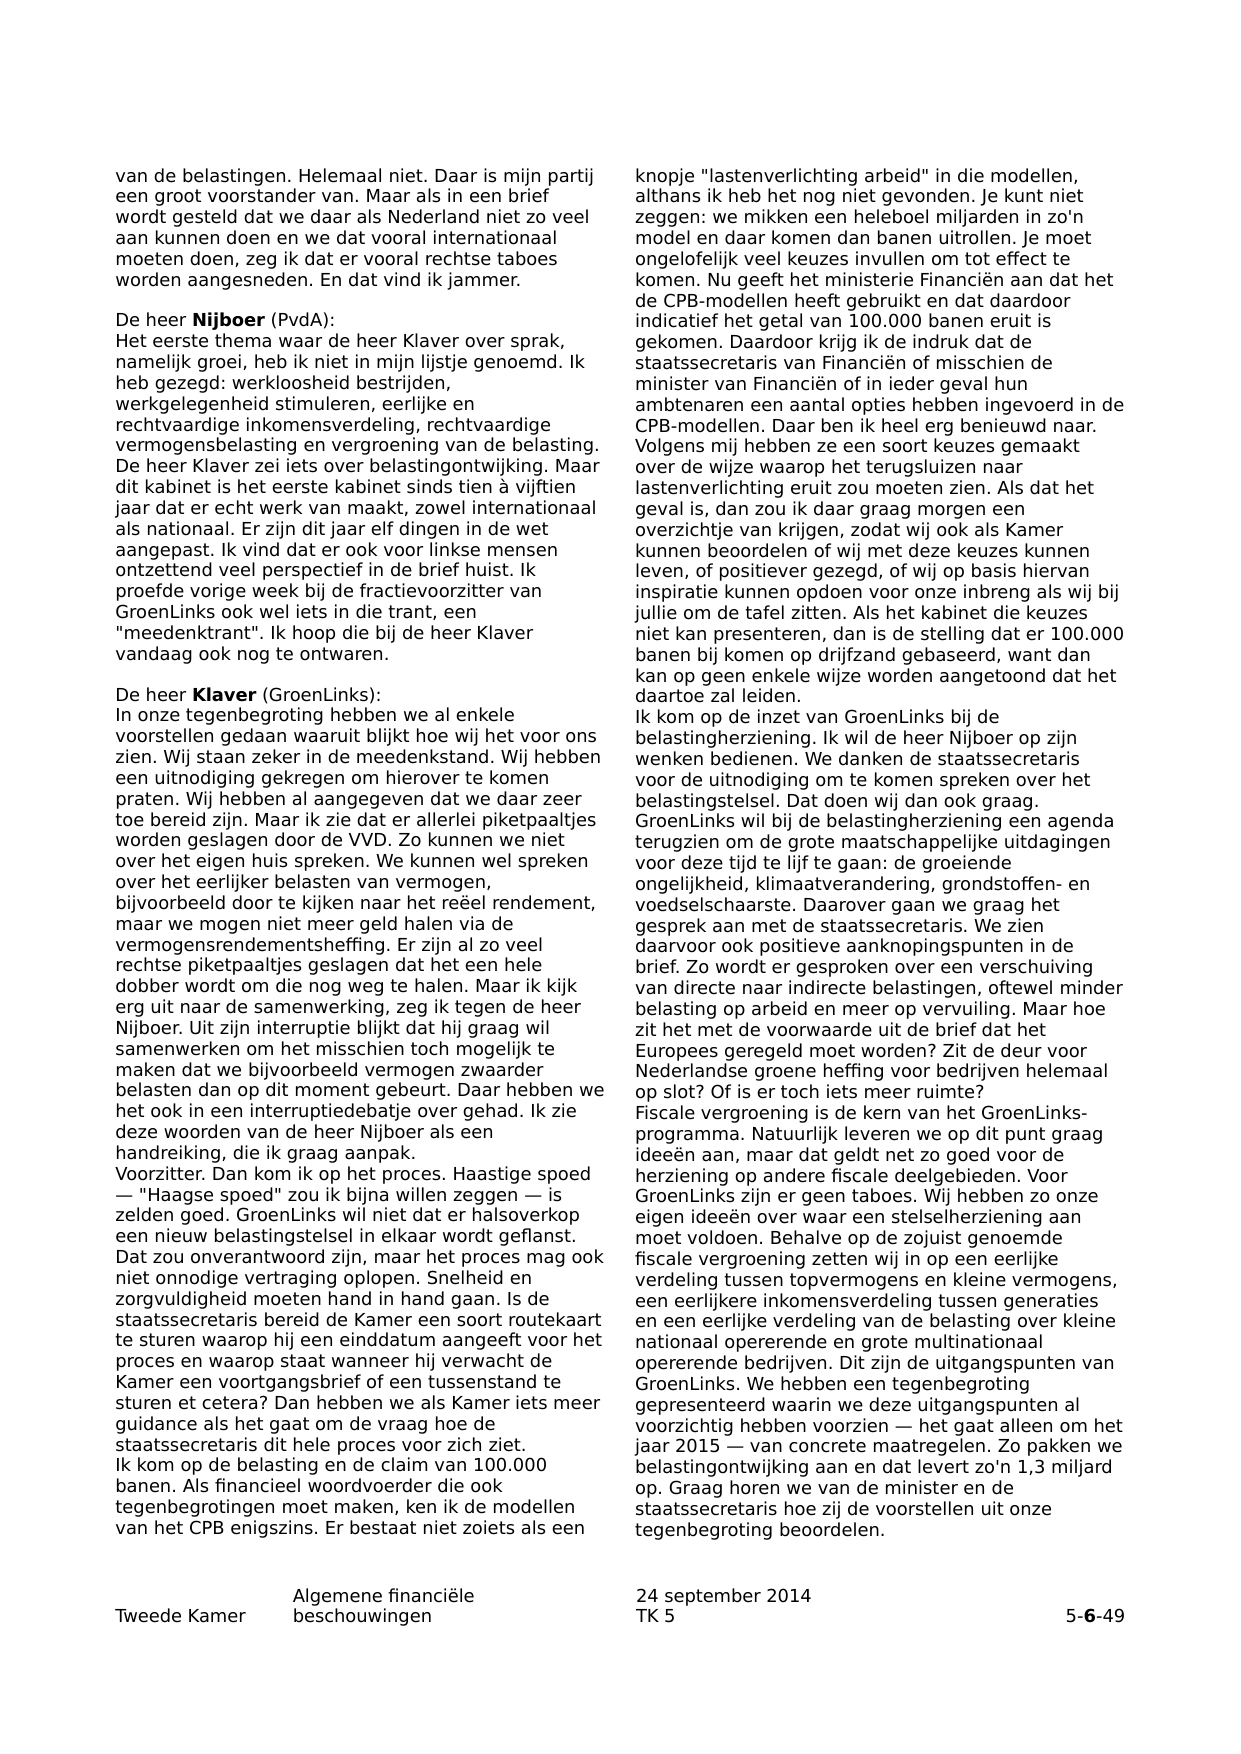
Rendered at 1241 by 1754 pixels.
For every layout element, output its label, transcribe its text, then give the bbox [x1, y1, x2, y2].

text Het eerste thema waar de heer Klaver over sprak, namelijk groei, heb ik niet in mijn lijstje genoemd. Ik heb gezegd: werkloosheid bestrijden, werkgelegenheid stimuleren, eerlijke en rechtvaardige inkomensverdeling, rechtvaardige vermogensbelasting en vergroening van de belasting. De heer Klaver zei iets over belastingontwijking. Maar dit kabinet is het eerste kabinet sinds tien à vijftien jaar dat er echt werk van maakt, zowel internationaal als nationaal. Er zijn dit jaar elf dingen in de wet aangepast. Ik vind dat er ook voor linkse mensen ontzettend veel perspectief in de brief huist. Ik proefde vorige week bij de fractievoorzitter van GroenLinks ook wel iets in die trant, een "meedenktrant". Ik hoop die bij de heer Klaver vandaag ook nog te ontwaren. [115, 331, 605, 664]
text In onze tegenbegroting hebben we al enkele voorstellen gedaan waaruit blijkt hoe wij het voor ons zien. Wij staan zeker in de meedenkstand. Wij hebben een uitnodiging gekregen om hierover te komen praten. Wij hebben al aangegeven dat we daar zeer toe bereid zijn. Maar ik zie dat er allerlei piketpaaltjes worden geslagen door de VVD. Zo kunnen we niet over het eigen huis spreken. We kunnen wel spreken over het eerlijker belasten van vermogen, bijvoorbeeld door te kijken naar het reëel rendement, maar we mogen niet meer geld halen via de vermogensrendementsheffing. Er zijn al zo veel rechtse piketpaaltjes geslagen dat het een hele dobber wordt om die nog weg te halen. Maar ik kijk erg uit naar de samenwerking, zeg ik tegen de heer Nijboer. Uit zijn interruptie blijkt dat hij graag wil samenwerken om het misschien toch mogelijk te maken dat we bijvoorbeeld vermogen zwaarder belasten dan op dit moment gebeurt. Daar hebben we het ook in een interruptiedebatje over gehad. Ik zie deze woorden van de heer Nijboer als een handreiking, die ik graag aanpak. [115, 705, 605, 1163]
text Fiscale vergroening is de kern van het GroenLinks-programma. Natuurlijk leveren we op dit punt graag ideeën aan, maar dat geldt net zo goed voor de herziening op andere fiscale deelgebieden. Voor GroenLinks zijn er geen taboes. Wij hebben zo onze eigen ideeën over waar een stelselherziening aan moet voldoen. Behalve op de zojuist genoemde fiscale vergroening zetten wij in op een eerlijke verdeling tussen topvermogens en kleine vermogens, een eerlijkere inkomensverdeling tussen generaties en een eerlijke verdeling van de belasting over kleine nationaal opererende en grote multinationaal opererende bedrijven. Dit zijn de uitgangspunten van GroenLinks. We hebben een tegenbegroting gepresenteerd waarin we deze uitgangspunten al voorzichtig hebben voorzien — het gaat alleen om het jaar 2015 — van concrete maatregelen. Zo pakken we belastingontwijking aan en dat levert zo'n 1,3 miljard op. Graag horen we van de minister en de staatssecretaris hoe zij de voorstellen uit onze tegenbegroting beoordelen. [635, 1103, 1125, 1540]
text Voorzitter. Dan kom ik op het proces. Haastige spoed — "Haagse spoed" zou ik bijna willen zeggen — is zelden goed. GroenLinks wil niet dat er halsoverkop een nieuw belastingstelsel in elkaar wordt geflanst. Dat zou onverantwoord zijn, maar het proces mag ook niet onnodige vertraging oplopen. Snelheid en zorgvuldigheid moeten hand in hand gaan. Is de staatssecretaris bereid de Kamer een soort routekaart te sturen waarop hij een einddatum aangeeft voor het proces en waarop staat wanneer hij verwacht de Kamer een voortgangsbrief of een tussenstand te sturen et cetera? Dan hebben we als Kamer iets meer guidance als het gaat om de vraag hoe de staatssecretaris dit hele proces voor zich ziet. [115, 1163, 605, 1455]
text Ik kom op de inzet van GroenLinks bij de belastingherziening. Ik wil de heer Nijboer op zijn wenken bedienen. We danken de staatssecretaris voor de uitnodiging om te komen spreken over het belastingstelsel. Dat doen wij dan ook graag. GroenLinks wil bij de belastingherziening een agenda terugzien om de grote maatschappelijke uitdagingen voor deze tijd te lijf te gaan: de groeiende ongelijkheid, klimaatverandering, grondstoffen- en voedselschaarste. Daarover gaan we graag het gesprek aan met de staatssecretaris. We zien daarvoor ook positieve aanknopingspunten in de brief. Zo wordt er gesproken over een verschuiving van directe naar indirecte belastingen, oftewel minder belasting op arbeid en meer op vervuiling. Maar hoe zit het met de voorwaarde uit de brief dat het Europees geregeld moet worden? Zit de deur voor Nederlandse groene heffing voor bedrijven helemaal op slot? Of is er toch iets meer ruimte? [635, 707, 1125, 1103]
text De heer Klaver (GroenLinks): [115, 684, 605, 705]
text Ik kom op de belasting en de claim van 100.000 banen. Als financieel woordvoerder die ook tegenbegrotingen moet maken, ken ik de modellen van het CPB enigszins. Er bestaat niet zoiets als een [115, 1455, 605, 1538]
text knopje "lastenverlichting arbeid" in die modellen, althans ik heb het nog niet gevonden. Je kunt niet zeggen: we mikken een heleboel miljarden in zo'n model en daar komen dan banen uitrollen. Je moet ongelofelijk veel keuzes invullen om tot effect te komen. Nu geeft het ministerie Financiën aan dat het de CPB-modellen heeft gebruikt en dat daardoor indicatief het getal van 100.000 banen eruit is gekomen. Daardoor krijg ik de indruk dat de staatssecretaris van Financiën of misschien de minister van Financiën of in ieder geval hun ambtenaren een aantal opties hebben ingevoerd in de CPB-modellen. Daar ben ik heel erg benieuwd naar. Volgens mij hebben ze een soort keuzes gemaakt over de wijze waarop het terugsluizen naar lastenverlichting eruit zou moeten zien. Als dat het geval is, dan zou ik daar graag morgen een overzichtje van krijgen, zodat wij ook als Kamer kunnen beoordelen of wij met deze keuzes kunnen leven, of positiever gezegd, of wij op basis hiervan inspiratie kunnen opdoen voor onze inbreng als wij bij jullie om de tafel zitten. Als het kabinet die keuzes niet kan presenteren, dan is de stelling dat er 100.000 banen bij komen op drijfzand gebaseerd, want dan kan op geen enkele wijze worden aangetoond dat het daartoe zal leiden. [635, 165, 1125, 707]
text De heer Nijboer (PvdA): [115, 310, 605, 331]
text van de belastingen. Helemaal niet. Daar is mijn partij een groot voorstander van. Maar als in een brief wordt gesteld dat we daar als Nederland niet zo veel aan kunnen doen en we dat vooral internationaal moeten doen, zeg ik dat er vooral rechtse taboes worden aangesneden. En dat vind ik jammer. [115, 165, 605, 290]
